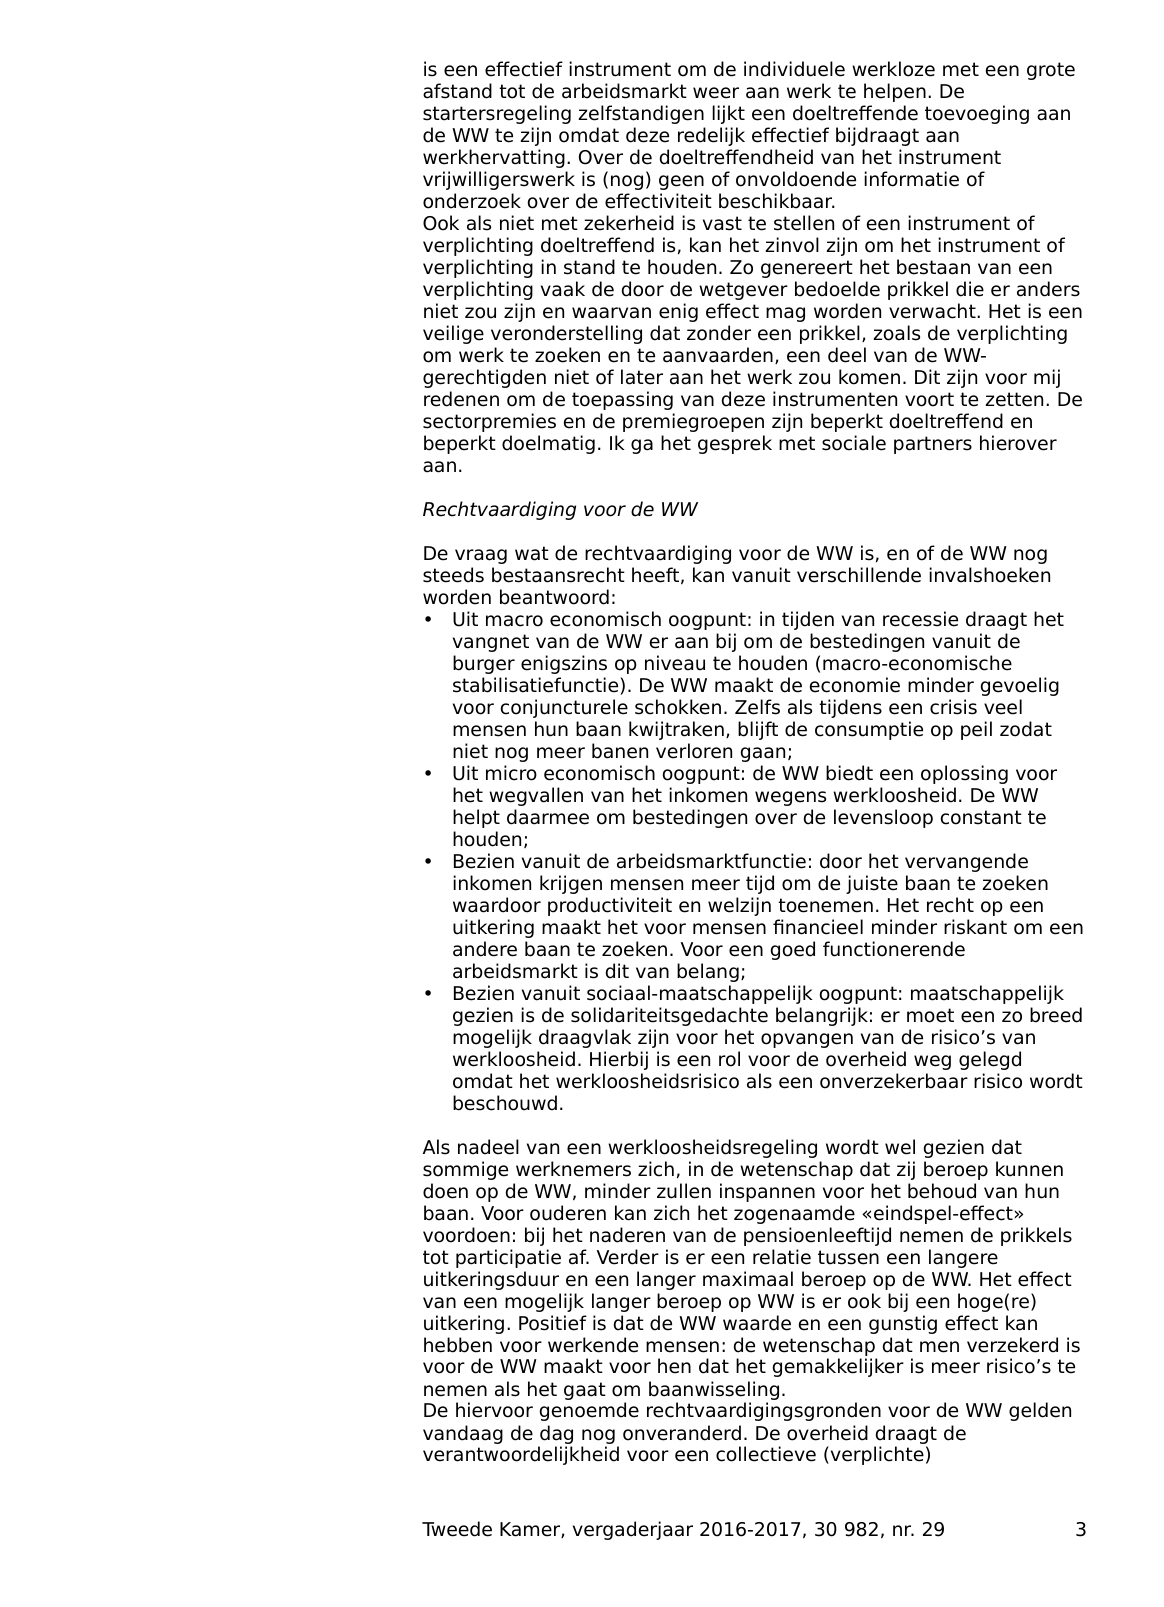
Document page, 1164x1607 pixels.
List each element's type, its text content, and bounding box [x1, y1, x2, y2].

text • Bezien vanuit sociaal-maatschappelijk oogpunt: maatschappelijk gezien is de solidariteitsgedachte belangrijk: er moet een zo breed mogelijk draagvlak zijn voor het opvangen van de risico’s van werkloosheid. Hierbij is een rol voor de overheid weg gelegd omdat het werkloosheidsrisico als een onverzekerbaar risico wordt beschouwd. [422, 983, 1087, 1114]
text Als nadeel van een werkloosheidsregeling wordt wel gezien dat sommige werknemers zich, in de wetenschap dat zij beroep kunnen doen op de WW, minder zullen inspannen voor het behoud van hun baan. Voor ouderen kan zich het zogenaamde «eindspel-effect» voordoen: bij het naderen van de pensioenleeftijd nemen de prikkels tot participatie af. Verder is er een relatie tussen een langere uitkeringsduur en een langer maximaal beroep op de WW. Het effect van een mogelijk langer beroep op WW is er ook bij een hoge(re) uitkering. Positief is dat de WW waarde en een gunstig effect kan hebben voor werkende mensen: de wetenschap dat men verzekerd is voor de WW maakt voor hen dat het gemakkelijker is meer risico’s te nemen als het gaat om baanwisseling. [422, 1137, 1087, 1400]
text • Uit macro economisch oogpunt: in tijden van recessie draagt het vangnet van de WW er aan bij om de bestedingen vanuit de burger enigszins op niveau te houden (macro-economische stabilisatiefunctie). De WW maakt de economie minder gevoelig voor conjuncturele schokken. Zelfs als tijdens een crisis veel mensen hun baan kwijtraken, blijft de consumptie op peil zodat niet nog meer banen verloren gaan; [422, 609, 1087, 763]
text De vraag wat de rechtvaardiging voor de WW is, en of de WW nog steeds bestaansrecht heeft, kan vanuit verschillende invalshoeken worden beantwoord: [422, 543, 1087, 609]
text Ook als niet met zekerheid is vast te stellen of een instrument of verplichting doeltreffend is, kan het zinvol zijn om het instrument of verplichting in stand te houden. Zo genereert het bestaan van een verplichting vaak de door de wetgever bedoelde prikkel die er anders niet zou zijn en waarvan enig effect mag worden verwacht. Het is een veilige veronderstelling dat zonder een prikkel, zoals de verplichting om werk te zoeken en te aanvaarden, een deel van de WW-gerechtigden niet of later aan het werk zou komen. Dit zijn voor mij redenen om de toepassing van deze instrumenten voort te zetten. De sectorpremies en de premiegroepen zijn beperkt doeltreffend en beperkt doelmatig. Ik ga het gesprek met sociale partners hierover aan. [422, 213, 1087, 477]
text De hiervoor genoemde rechtvaardigingsgronden voor de WW gelden vandaag de dag nog onveranderd. De overheid draagt de verantwoordelijkheid voor een collectieve (verplichte) [422, 1400, 1087, 1466]
text is een effectief instrument om de individuele werkloze met een grote afstand tot de arbeidsmarkt weer aan werk te helpen. De startersregeling zelfstandigen lijkt een doeltreffende toevoeging aan de WW te zijn omdat deze redelijk effectief bijdraagt aan werkhervatting. Over de doeltreffendheid van het instrument vrijwilligerswerk is (nog) geen of onvoldoende informatie of onderzoek over de effectiviteit beschikbaar. [422, 59, 1087, 213]
text • Uit micro economisch oogpunt: de WW biedt een oplossing voor het wegvallen van het inkomen wegens werkloosheid. De WW helpt daarmee om bestedingen over de levensloop constant te houden; [422, 763, 1087, 851]
subtitle Rechtvaardiging voor de WW [422, 499, 1087, 521]
text • Bezien vanuit de arbeidsmarktfunctie: door het vervangende inkomen krijgen mensen meer tijd om de juiste baan te zoeken waardoor productiviteit en welzijn toenemen. Het recht op een uitkering maakt het voor mensen financieel minder riskant om een andere baan te zoeken. Voor een goed functionerende arbeidsmarkt is dit van belang; [422, 851, 1087, 983]
